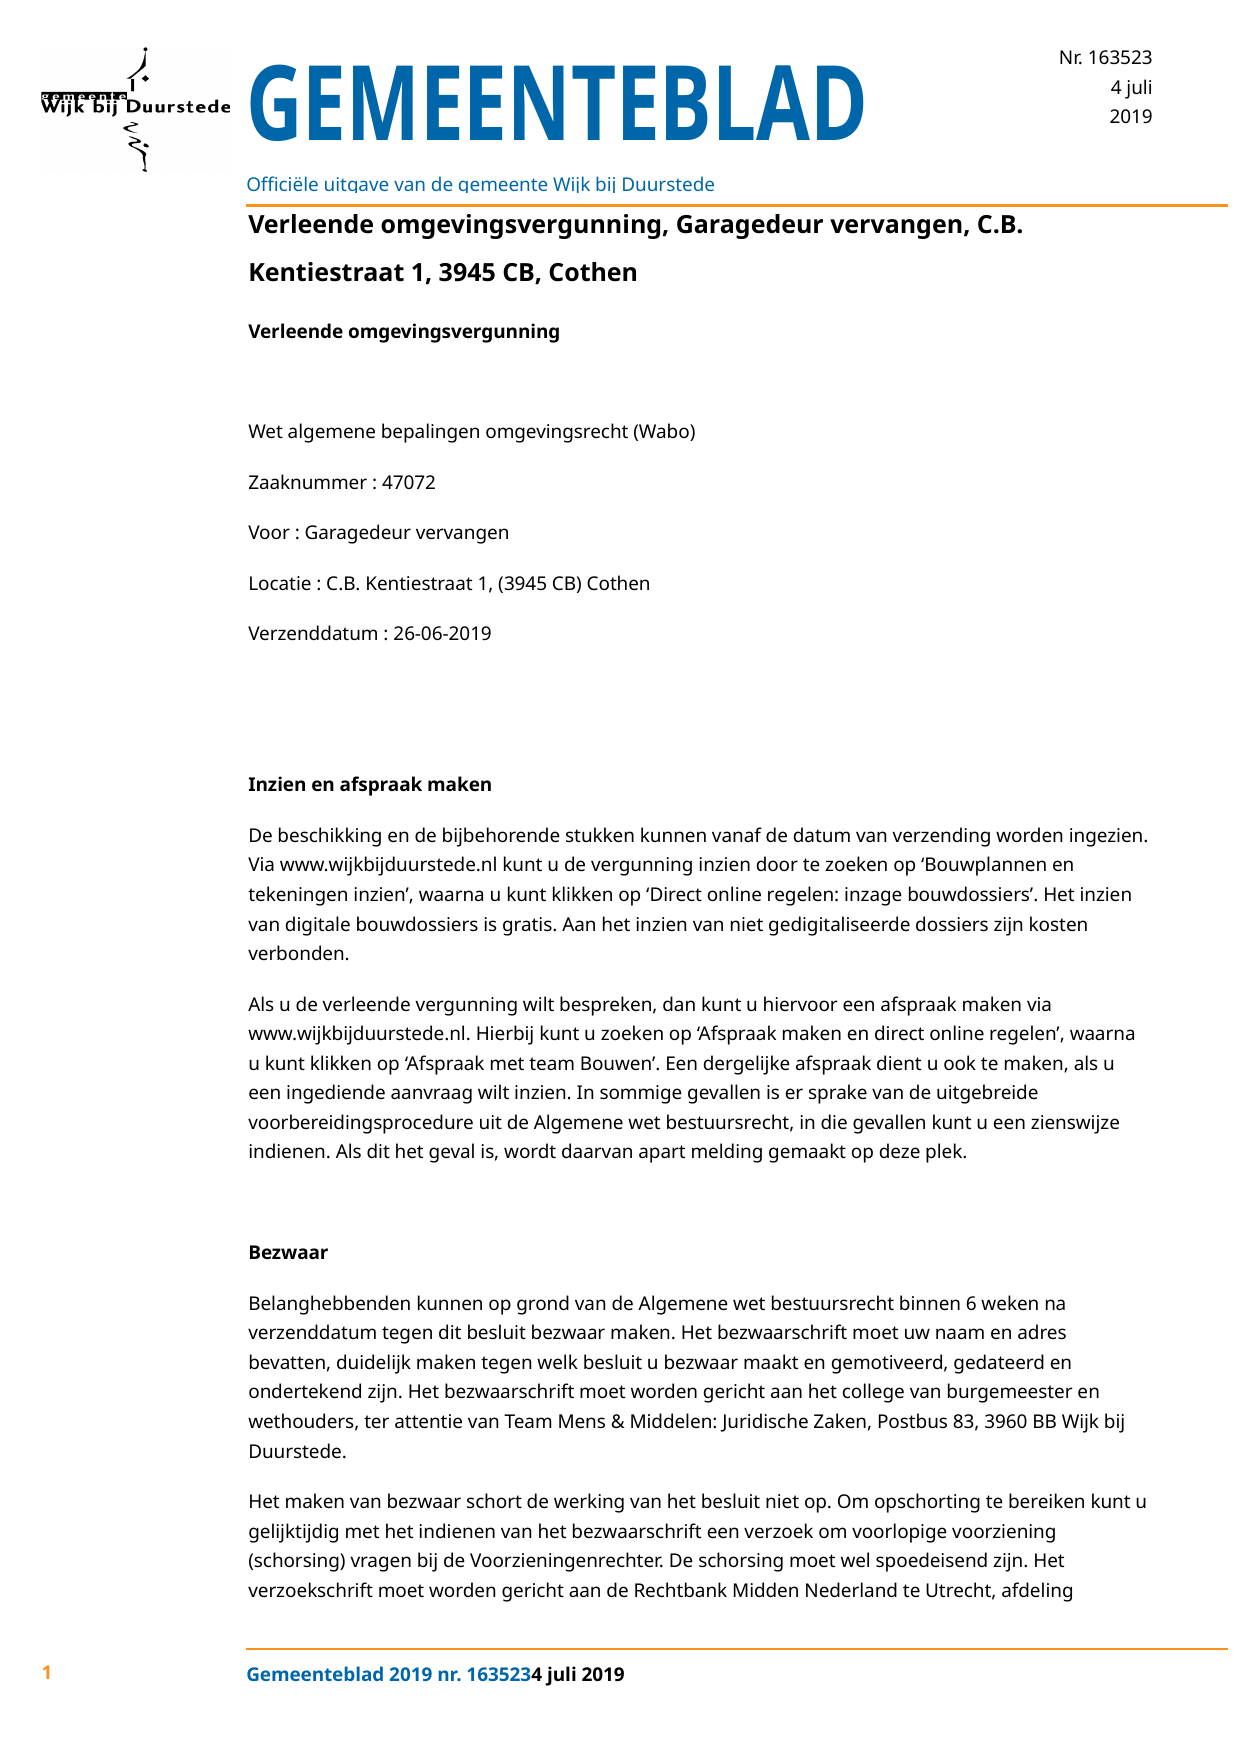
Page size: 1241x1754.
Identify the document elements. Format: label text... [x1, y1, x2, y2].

text Inzien en afspraak maken [248, 772, 1152, 797]
text Wet algemene bepalingen omgevingsrecht (Wabo) [248, 419, 1152, 444]
text Belanghebbenden kunnen op grond van de Algemene wet bestuursrecht binnen 6 weken na verzenddatum tegen dit besluit bezwaar maken. Het bezwaarschrift moet uw naam en adres bevatten, duidelijk maken tegen welk besluit u bezwaar maakt en gemotiveerd, gedateerd en ondertekend zijn. Het bezwaarschrift moet worden gericht aan het college van burgemeester en wethouders, ter attentie van Team Mens & Middelen: Juridische Zaken, Postbus 83, 3960 BB Wijk bij Duurstede. [248, 1290, 1152, 1464]
text Het maken van bezwaar schort de werking van het besluit niet op. Om opschorting te bereiken kunt u gelijktijdig met het indienen van het bezwaarschrift een verzoek om voorlopige voorziening (schorsing) vragen bij de Voorzieningenrechter. De schorsing moet wel spoedeisend zijn. Het verzoekschrift moet worden gericht aan de Rechtbank Midden Nederland te Utrecht, afdeling [248, 1488, 1152, 1603]
text Verleende omgevingsvergunning [248, 318, 1152, 344]
text Voor : Garagedeur vervangen [248, 519, 1152, 545]
text Bezwaar [248, 1239, 1152, 1265]
text Locatie : C.B. Kentiestraat 1, (3945 CB) Cothen [248, 570, 1152, 596]
text De beschikking en de bijbehorende stukken kunnen vanaf de datum van verzending worden ingezien. Via www.wijkbijduurstede.nl kunt u de vergunning inzien door te zoeken op ‘Bouwplannen en tekeningen inzien’, waarna u kunt klikken op ‘Direct online regelen: inzage bouwdossiers’. Het inzien van digitale bouwdossiers is gratis. Aan het inzien van niet gedigitaliseerde dossiers zijn kosten verbonden. [248, 822, 1152, 966]
text Verleende omgevingsvergunning, Garagedeur vervangen, C.B. Kentiestraat 1, 3945 CB, Cothen [248, 207, 1152, 288]
picture [41, 47, 231, 172]
text Als u de verleende vergunning wilt bespreken, dan kunt u hiervoor een afspraak maken via www.wijkbijduurstede.nl. Hierbij kunt u zoeken op ‘Afspraak maken en direct online regelen’, waarna u kunt klikken op ‘Afspraak met team Bouwen’. Een dergelijke afspraak dient u ook te maken, als u een ingediende aanvraag wilt inzien. In sommige gevallen is er sprake van de uitgebreide voorbereidingsprocedure uit de Algemene wet bestuursrecht, in die gevallen kunt u een zienswijze indienen. Als dit het geval is, wordt daarvan apart melding gemaakt op deze plek. [248, 991, 1152, 1164]
text Verzenddatum : 26-06-2019 [248, 620, 1152, 646]
text Zaaknummer : 47072 [248, 469, 1152, 495]
